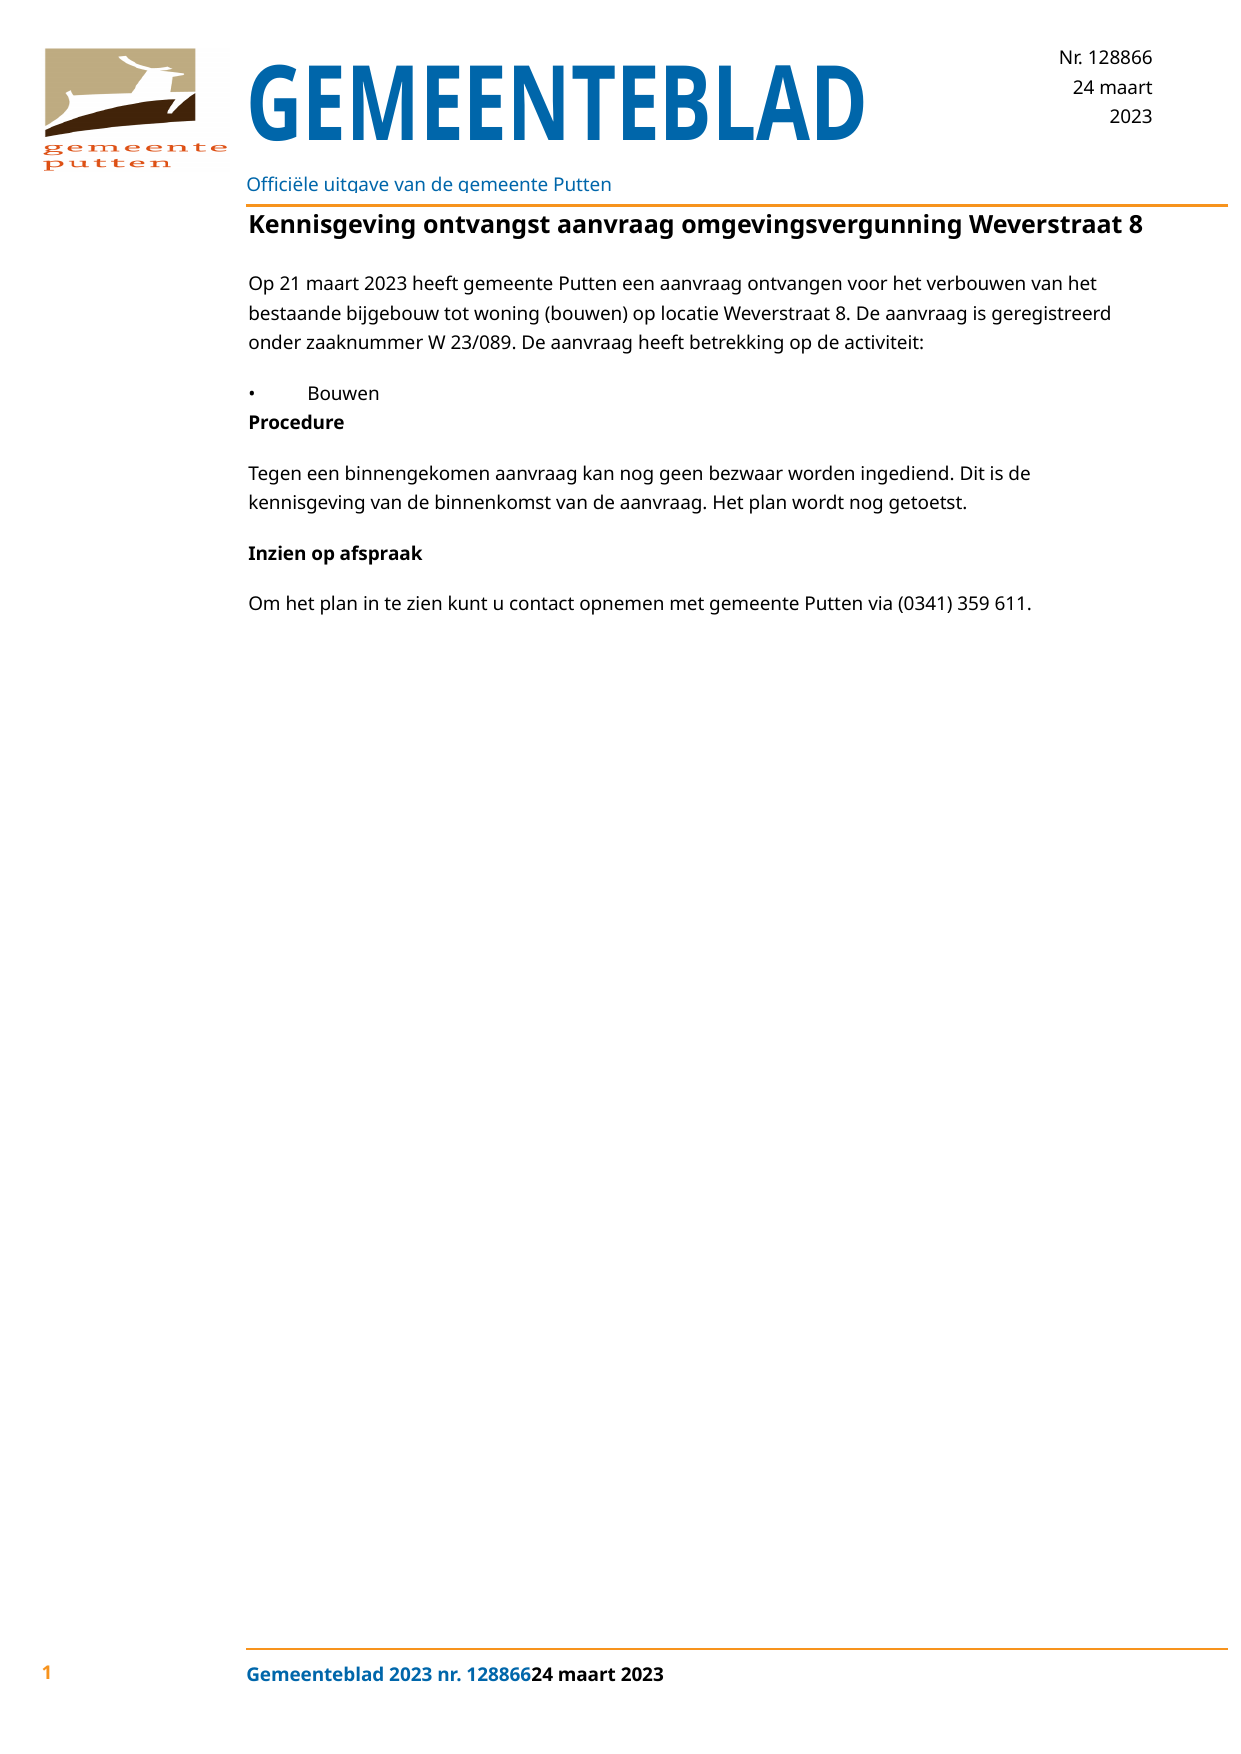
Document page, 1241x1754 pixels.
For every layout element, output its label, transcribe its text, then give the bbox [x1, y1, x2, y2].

list Bouwen [248, 380, 1152, 406]
text Procedure [248, 409, 1152, 435]
text Kennisgeving ontvangst aanvraag omgevingsvergunning Weverstraat 8 [248, 207, 1152, 241]
text Om het plan in te zien kunt u contact opnemen met gemeente Putten via (0341) 359 611. [248, 590, 1152, 616]
text Inzien op afspraak [248, 540, 1152, 566]
picture [41, 47, 231, 172]
text Tegen een binnengekomen aanvraag kan nog geen bezwaar worden ingediend. Dit is de kennisgeving van de binnenkomst van de aanvraag. Het plan wordt nog getoetst. [248, 460, 1152, 515]
text Op 21 maart 2023 heeft gemeente Putten een aanvraag ontvangen voor het verbouwen van het bestaande bijgebouw tot woning (bouwen) op locatie Weverstraat 8. De aanvraag is geregistreerd onder zaaknummer W 23/089. De aanvraag heeft betrekking op de activiteit: [248, 270, 1152, 355]
